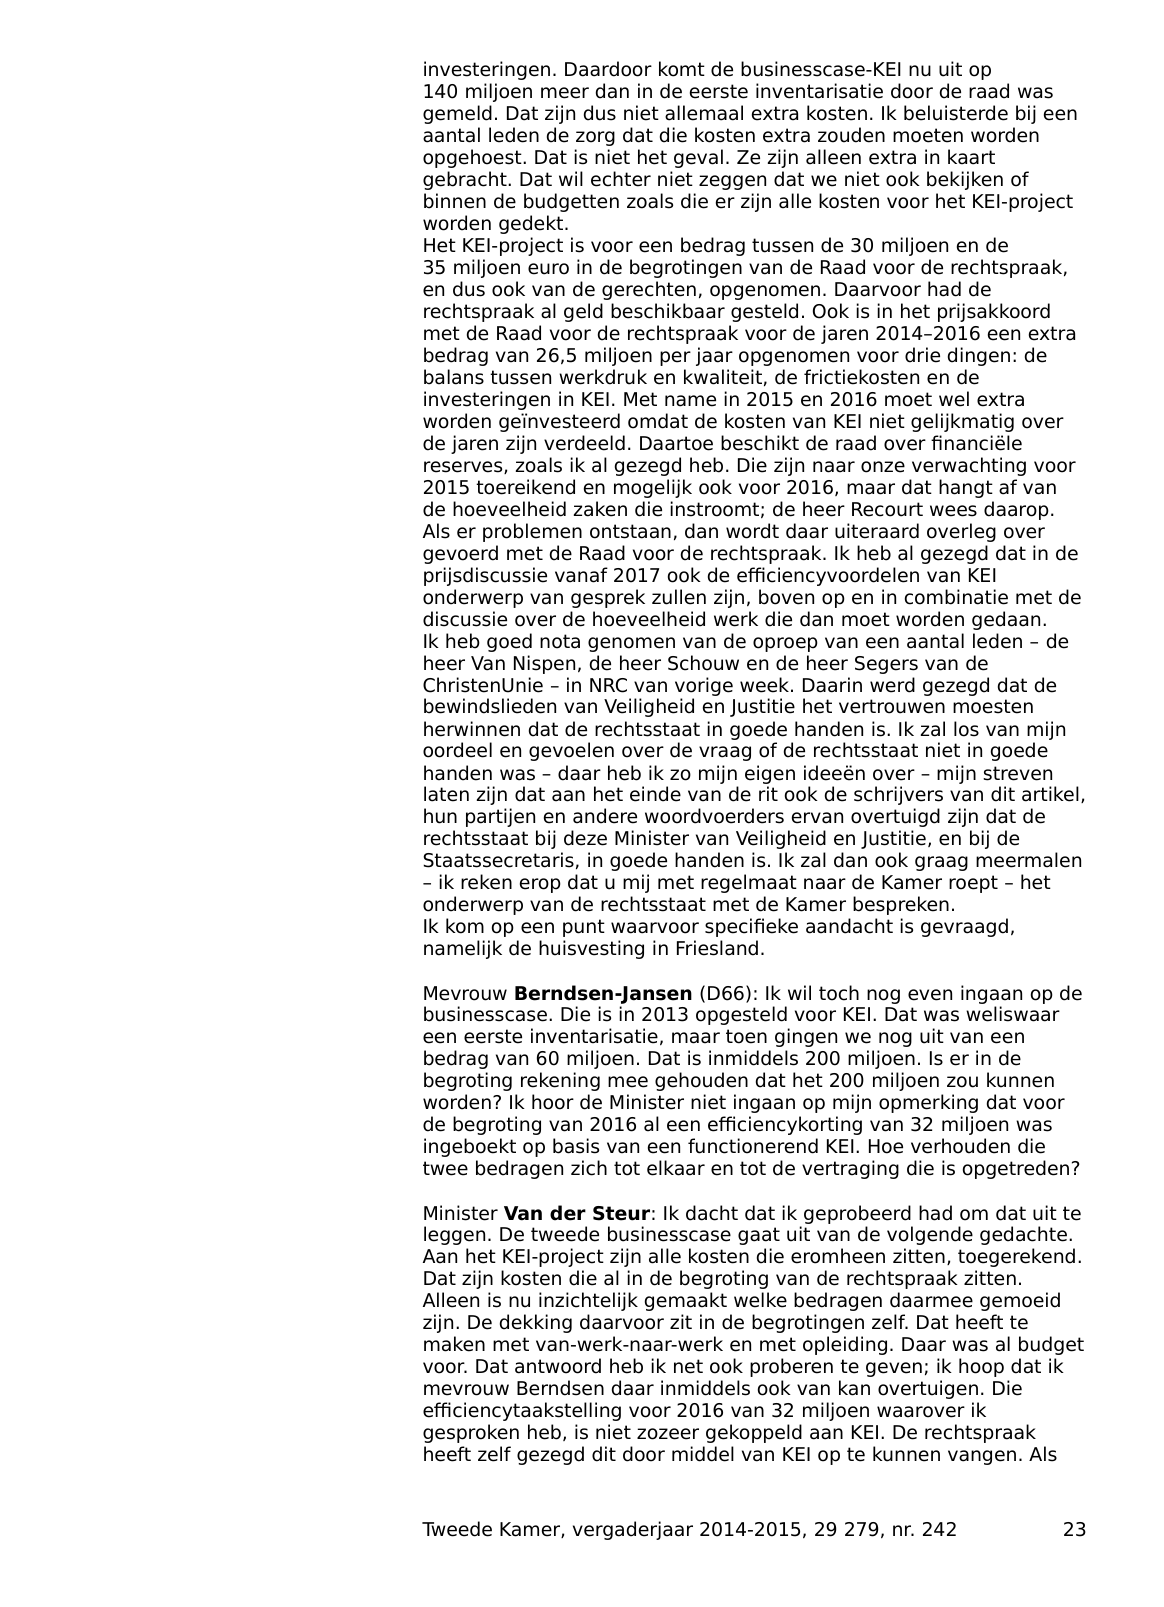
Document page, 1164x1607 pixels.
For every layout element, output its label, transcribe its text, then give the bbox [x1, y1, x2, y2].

text investeringen. Daardoor komt de businesscase-KEI nu uit op 140 miljoen meer dan in de eerste inventarisatie door de raad was gemeld. Dat zijn dus niet allemaal extra kosten. Ik beluisterde bij een aantal leden de zorg dat die kosten extra zouden moeten worden opgehoest. Dat is niet het geval. Ze zijn alleen extra in kaart gebracht. Dat wil echter niet zeggen dat we niet ook bekijken of binnen de budgetten zoals die er zijn alle kosten voor het KEI-project worden gedekt. [422, 59, 1087, 235]
text Ik kom op een punt waarvoor specifieke aandacht is gevraagd, namelijk de huisvesting in Friesland. [422, 916, 1087, 960]
text Het KEI-project is voor een bedrag tussen de 30 miljoen en de 35 miljoen euro in de begrotingen van de Raad voor de rechtspraak, en dus ook van de gerechten, opgenomen. Daarvoor had de rechtspraak al geld beschikbaar gesteld. Ook is in het prijsakkoord met de Raad voor de rechtspraak voor de jaren 2014–2016 een extra bedrag van 26,5 miljoen per jaar opgenomen voor drie dingen: de balans tussen werkdruk en kwaliteit, de frictiekosten en de investeringen in KEI. Met name in 2015 en 2016 moet wel extra worden geïnvesteerd omdat de kosten van KEI niet gelijkmatig over de jaren zijn verdeeld. Daartoe beschikt de raad over financiële reserves, zoals ik al gezegd heb. Die zijn naar onze verwachting voor 2015 toereikend en mogelijk ook voor 2016, maar dat hangt af van de hoeveelheid zaken die instroomt; de heer Recourt wees daarop. Als er problemen ontstaan, dan wordt daar uiteraard overleg over gevoerd met de Raad voor de rechtspraak. Ik heb al gezegd dat in de prijsdiscussie vanaf 2017 ook de efficiencyvoordelen van KEI onderwerp van gesprek zullen zijn, boven op en in combinatie met de discussie over de hoeveelheid werk die dan moet worden gedaan. [422, 235, 1087, 631]
text Minister Van der Steur: Ik dacht dat ik geprobeerd had om dat uit te leggen. De tweede businesscase gaat uit van de volgende gedachte. Aan het KEI-project zijn alle kosten die eromheen zitten, toegerekend. Dat zijn kosten die al in de begroting van de rechtspraak zitten. Alleen is nu inzichtelijk gemaakt welke bedragen daarmee gemoeid zijn. De dekking daarvoor zit in de begrotingen zelf. Dat heeft te maken met van-werk-naar-werk en met opleiding. Daar was al budget voor. Dat antwoord heb ik net ook proberen te geven; ik hoop dat ik mevrouw Berndsen daar inmiddels ook van kan overtuigen. Die efficiencytaakstelling voor 2016 van 32 miljoen waarover ik gesproken heb, is niet zozeer gekoppeld aan KEI. De rechtspraak heeft zelf gezegd dit door middel van KEI op te kunnen vangen. Als [422, 1202, 1087, 1466]
text Mevrouw Berndsen-Jansen (D66): Ik wil toch nog even ingaan op de businesscase. Die is in 2013 opgesteld voor KEI. Dat was weliswaar een eerste inventarisatie, maar toen gingen we nog uit van een bedrag van 60 miljoen. Dat is inmiddels 200 miljoen. Is er in de begroting rekening mee gehouden dat het 200 miljoen zou kunnen worden? Ik hoor de Minister niet ingaan op mijn opmerking dat voor de begroting van 2016 al een efficiencykorting van 32 miljoen was ingeboekt op basis van een functionerend KEI. Hoe verhouden die twee bedragen zich tot elkaar en tot de vertraging die is opgetreden? [422, 982, 1087, 1180]
text Ik heb goed nota genomen van de oproep van een aantal leden – de heer Van Nispen, de heer Schouw en de heer Segers van de ChristenUnie – in NRC van vorige week. Daarin werd gezegd dat de bewindslieden van Veiligheid en Justitie het vertrouwen moesten herwinnen dat de rechtsstaat in goede handen is. Ik zal los van mijn oordeel en gevoelen over de vraag of de rechtsstaat niet in goede handen was – daar heb ik zo mijn eigen ideeën over – mijn streven laten zijn dat aan het einde van de rit ook de schrijvers van dit artikel, hun partijen en andere woordvoerders ervan overtuigd zijn dat de rechtsstaat bij deze Minister van Veiligheid en Justitie, en bij de Staatssecretaris, in goede handen is. Ik zal dan ook graag meermalen – ik reken erop dat u mij met regelmaat naar de Kamer roept – het onderwerp van de rechtsstaat met de Kamer bespreken. [422, 631, 1087, 916]
